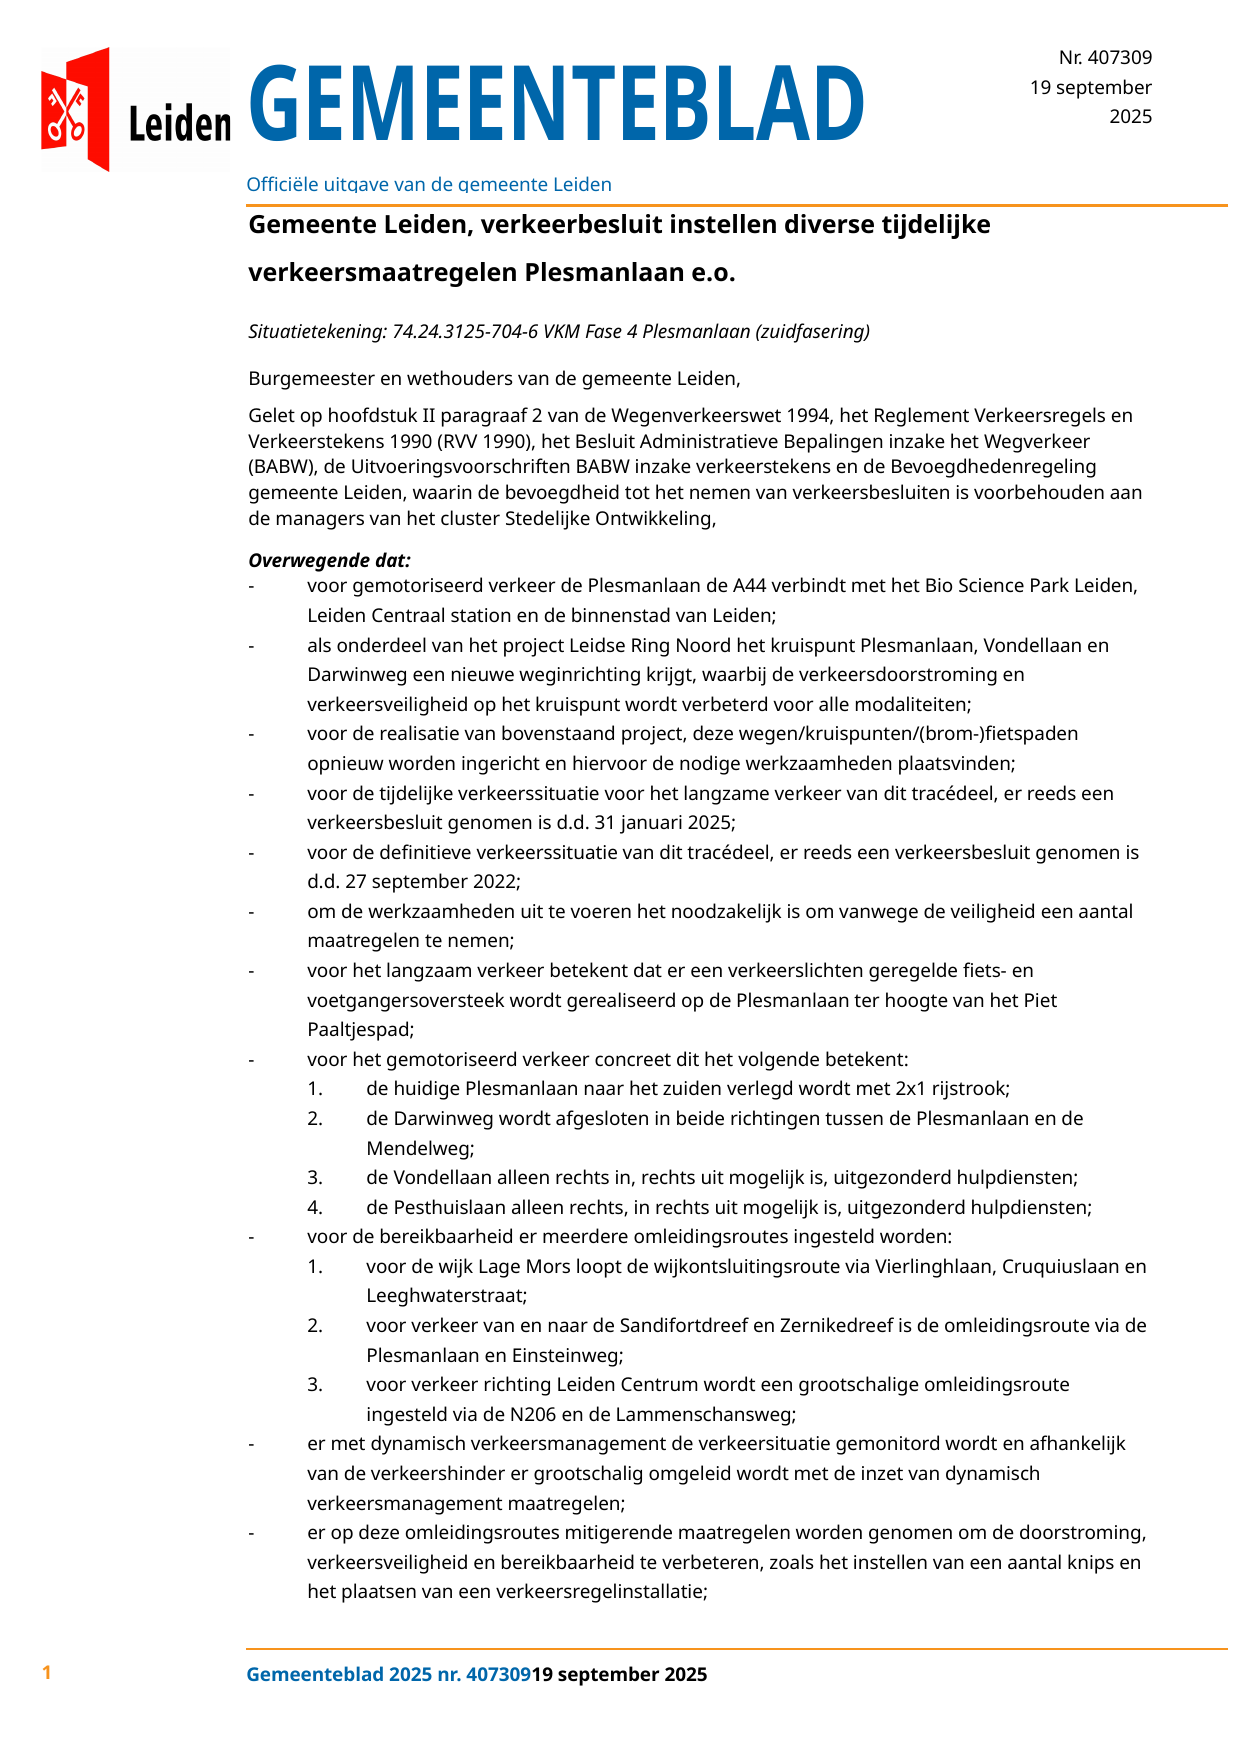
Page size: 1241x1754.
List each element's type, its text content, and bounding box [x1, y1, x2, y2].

list om de werkzaamheden uit te voeren het noodzakelijk is om vanwege de veiligheid een aantal maatregelen te nemen; [248, 898, 1152, 953]
text Burgemeester en wethouders van de gemeente Leiden, [248, 366, 1152, 391]
list de Pesthuislaan alleen rechts, in rechts uit mogelijk is, uitgezonderd hulpdiensten; [307, 1194, 1152, 1220]
picture [41, 47, 231, 172]
list er op deze omleidingsroutes mitigerende maatregelen worden genomen om de doorstroming, verkeersveiligheid en bereikbaarheid te verbeteren, zoals het instellen van een aantal knips en het plaatsen van een verkeersregelinstallatie; [248, 1519, 1152, 1604]
list voor verkeer van en naar de Sandifortdreef en Zernikedreef is de omleidingsroute via de Plesmanlaan en Einsteinweg; [307, 1312, 1152, 1368]
list voor de definitieve verkeerssituatie van dit tracédeel, er reeds een verkeersbesluit genomen is d.d. 27 september 2022; [248, 839, 1152, 894]
text Gelet op hoofdstuk II paragraaf 2 van de Wegenverkeerswet 1994, het Reglement Verkeersregels en Verkeerstekens 1990 (RVV 1990), het Besluit Administratieve Bepalingen inzake het Wegverkeer (BABW), de Uitvoeringsvoorschriften BABW inzake verkeerstekens en de Bevoegdhedenregeling gemeente Leiden, waarin de bevoegdheid tot het nemen van verkeersbesluiten is voorbehouden aan de managers van het cluster Stedelijke Ontwikkeling, [248, 402, 1152, 531]
list voor het langzaam verkeer betekent dat er een verkeerslichten geregelde fiets- en voetgangersoversteek wordt gerealiseerd op de Plesmanlaan ter hoogte van het Piet Paaltjespad; [248, 957, 1152, 1042]
list voor gemotoriseerd verkeer de Plesmanlaan de A44 verbindt met het Bio Science Park Leiden, Leiden Centraal station en de binnenstad van Leiden; [248, 573, 1152, 628]
text Situatietekening: 74.24.3125-704-6 VKM Fase 4 Plesmanlaan (zuidfasering) [248, 318, 1152, 344]
list voor de realisatie van bovenstaand project, deze wegen/kruispunten/(brom-)fietspaden opnieuw worden ingericht en hiervoor de nodige werkzaamheden plaatsvinden; [248, 721, 1152, 776]
list als onderdeel van het project Leidse Ring Noord het kruispunt Plesmanlaan, Vondellaan en Darwinweg een nieuwe weginrichting krijgt, waarbij de verkeersdoorstroming en verkeersveiligheid op het kruispunt wordt verbeterd voor alle modaliteiten; [248, 632, 1152, 717]
list voor de bereikbaarheid er meerdere omleidingsroutes ingesteld worden: [248, 1223, 1152, 1249]
text Overwegende dat: [248, 547, 1152, 573]
text Gemeente Leiden, verkeerbesluit instellen diverse tijdelijke verkeersmaatregelen Plesmanlaan e.o. [248, 207, 1152, 288]
list de Vondellaan alleen rechts in, rechts uit mogelijk is, uitgezonderd hulpdiensten; [307, 1164, 1152, 1190]
list voor het gemotoriseerd verkeer concreet dit het volgende betekent: [248, 1046, 1152, 1072]
list voor de wijk Lage Mors loopt de wijkontsluitingsroute via Vierlinghlaan, Cruquiuslaan en Leeghwaterstraat; [307, 1253, 1152, 1308]
list er met dynamisch verkeersmanagement de verkeersituatie gemonitord wordt en afhankelijk van de verkeershinder er grootschalig omgeleid wordt met de inzet van dynamisch verkeersmanagement maatregelen; [248, 1431, 1152, 1516]
list de Darwinweg wordt afgesloten in beide richtingen tussen de Plesmanlaan en de Mendelweg; [307, 1105, 1152, 1161]
list voor de tijdelijke verkeerssituatie voor het langzame verkeer van dit tracédeel, er reeds een verkeersbesluit genomen is d.d. 31 januari 2025; [248, 780, 1152, 835]
list de huidige Plesmanlaan naar het zuiden verlegd wordt met 2x1 rijstrook; [307, 1076, 1152, 1101]
list voor verkeer richting Leiden Centrum wordt een grootschalige omleidingsroute ingesteld via de N206 en de Lammenschansweg; [307, 1371, 1152, 1427]
